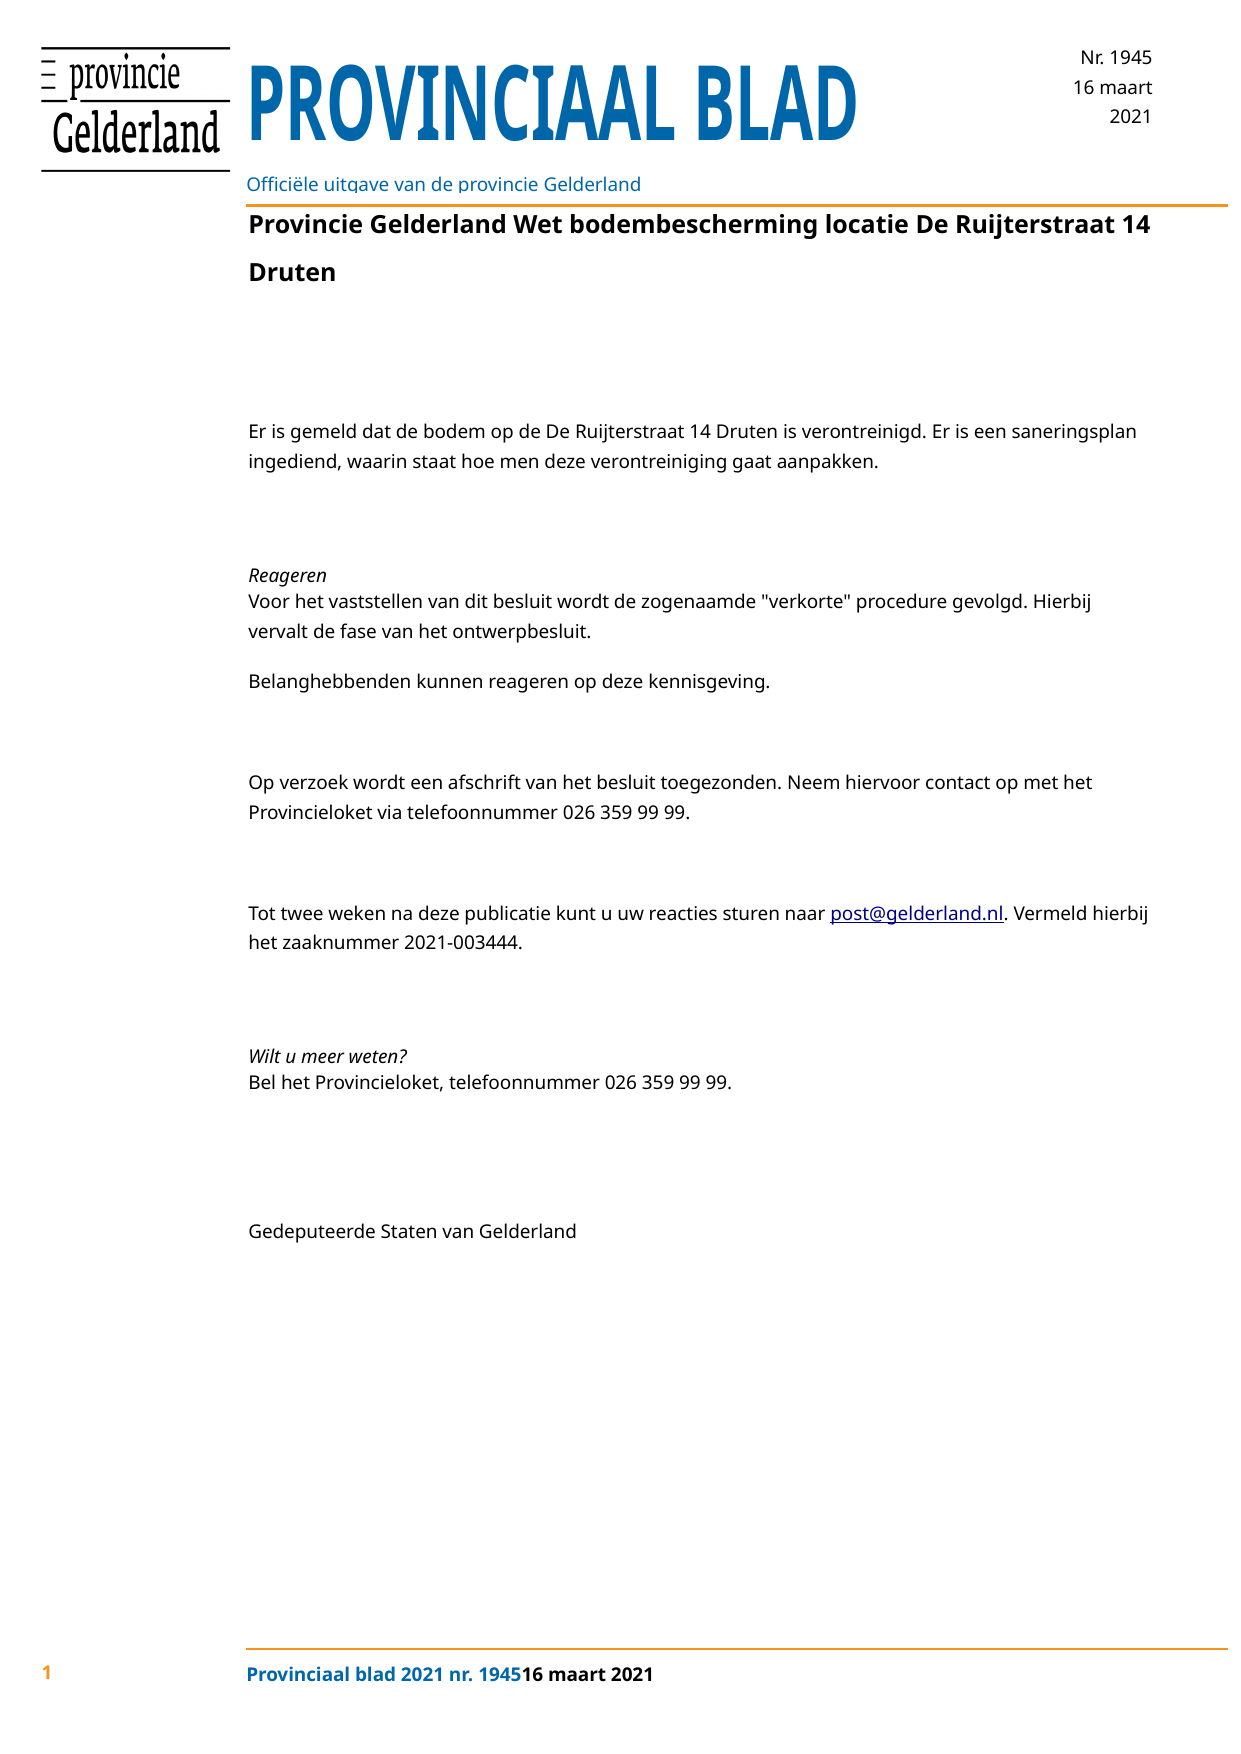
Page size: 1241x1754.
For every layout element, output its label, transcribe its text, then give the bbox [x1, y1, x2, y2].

text Op verzoek wordt een afschrift van het besluit toegezonden. Neem hiervoor contact op met het Provincieloket via telefoonnummer 026 359 99 99. [248, 769, 1152, 824]
text Voor het vaststellen van dit besluit wordt de zogenaamde "verkorte" procedure gevolgd. Hierbij vervalt de fase van het ontwerpbesluit. [248, 588, 1152, 644]
picture [41, 47, 231, 172]
text Er is gemeld dat de bodem op de De Ruijterstraat 14 Druten is verontreinigd. Er is een saneringsplan ingediend, waarin staat hoe men deze verontreiniging gaat aanpakken. [248, 419, 1152, 474]
text Reageren [248, 563, 1152, 588]
text Provincie Gelderland Wet bodembescherming locatie De Ruijterstraat 14 Druten [248, 207, 1152, 288]
text Bel het Provincieloket, telefoonnummer 026 359 99 99. [248, 1069, 1152, 1095]
text Tot twee weken na deze publicatie kunt u uw reacties sturen naar post@gelderland.nl. Vermeld hierbij het zaaknummer 2021-003444. [248, 900, 1152, 955]
text Wilt u meer weten? [248, 1044, 1152, 1069]
text Gedeputeerde Staten van Gelderland [248, 1218, 1152, 1244]
text Belanghebbenden kunnen reageren op deze kennisgeving. [248, 668, 1152, 694]
